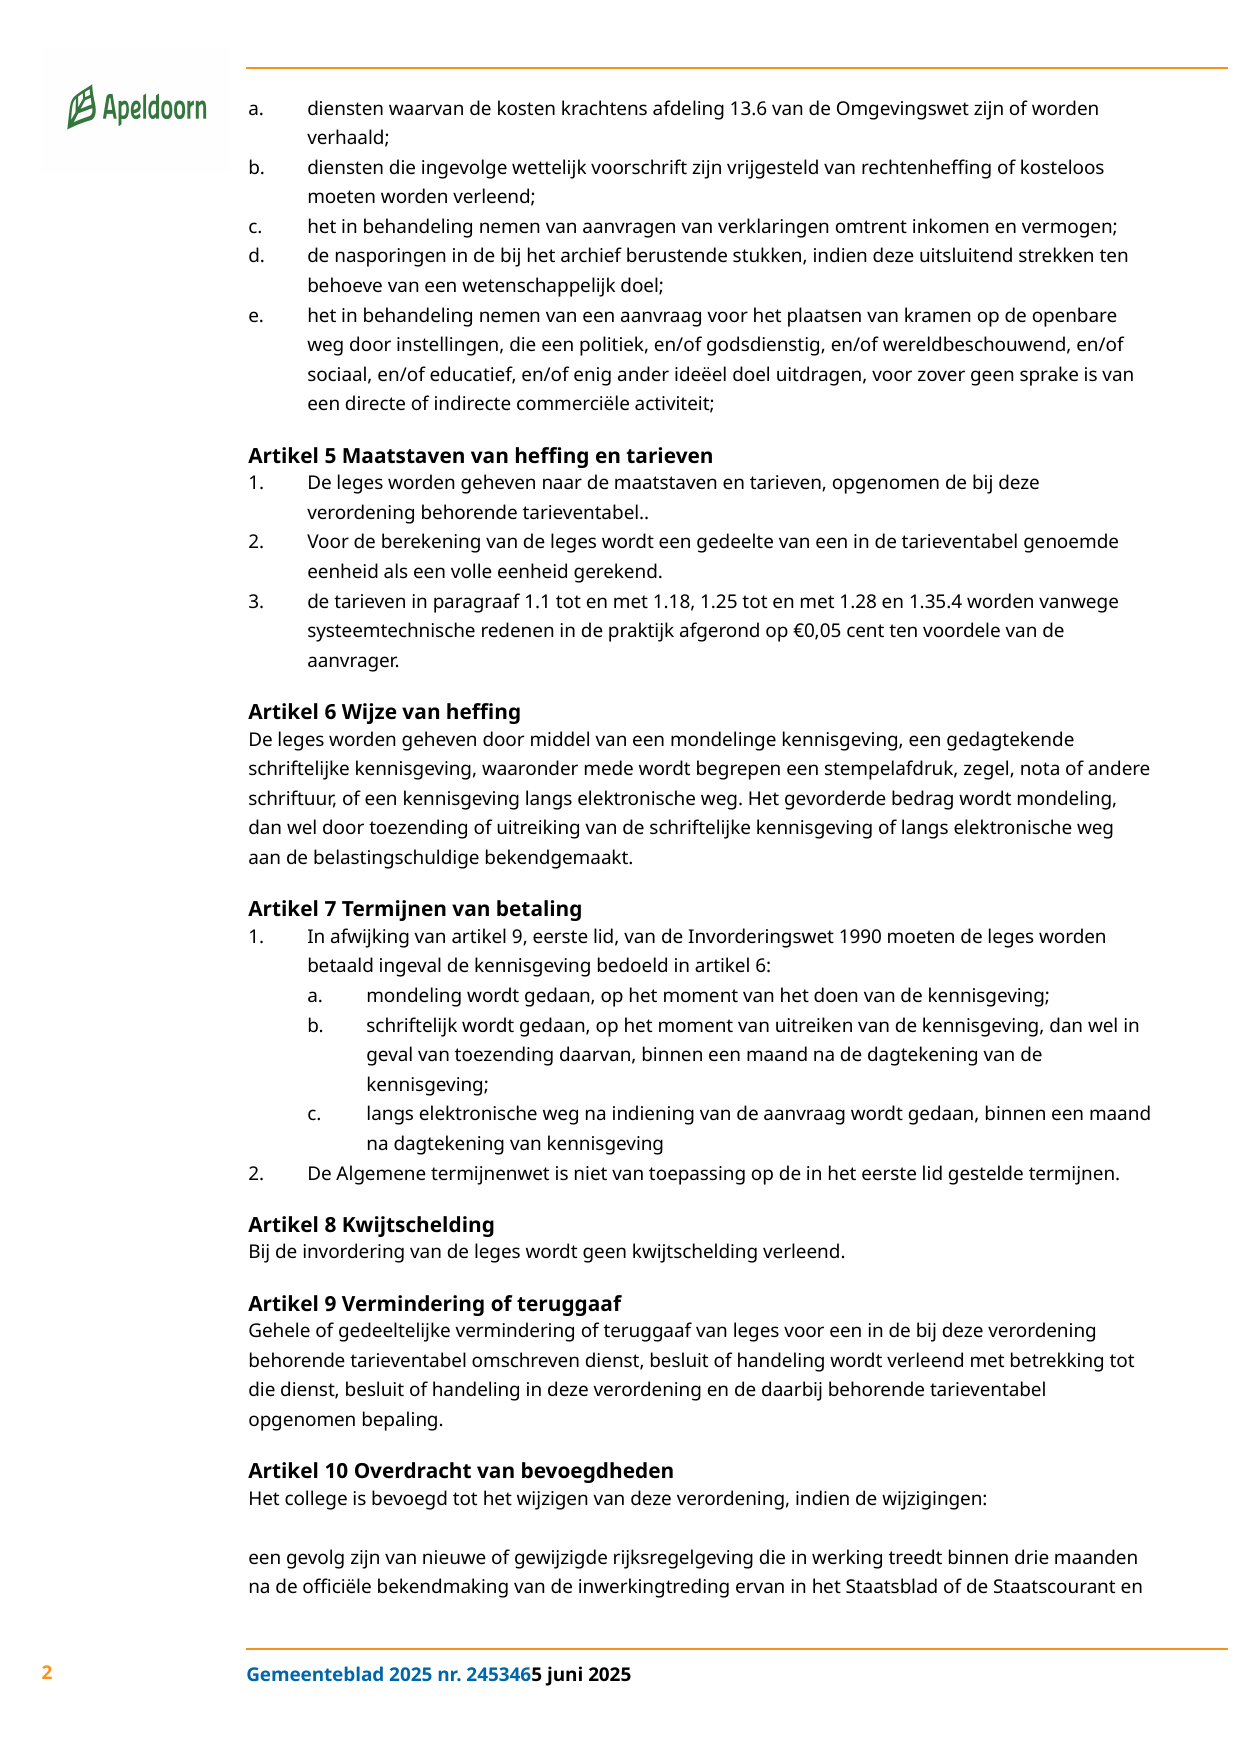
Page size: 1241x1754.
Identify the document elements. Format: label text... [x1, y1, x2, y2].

list De leges worden geheven naar de maatstaven en tarieven, opgenomen de bij deze verordening behorende tarieventabel.. [248, 469, 1152, 525]
list Voor de berekening van de leges wordt een gedeelte van een in de tarieventabel genoemde eenheid als een volle eenheid gerekend. [248, 529, 1152, 584]
text Artikel 7 Termijnen van betaling [248, 894, 1152, 923]
text Artikel 10 Overdracht van bevoegdheden [248, 1457, 1152, 1485]
text een gevolg zijn van nieuwe of gewijzigde rijksregelgeving die in werking treedt binnen drie maanden na de officiële bekendmaking van de inwerkingtreding ervan in het Staatsblad of de Staatscourant en [248, 1544, 1152, 1599]
text De leges worden geheven door middel van een mondelinge kennisgeving, een gedagtekende schriftelijke kennisgeving, waaronder mede wordt begrepen een stempelafdruk, zegel, nota of andere schriftuur, of een kennisgeving langs elektronische weg. Het gevorderde bedrag wordt mondeling, dan wel door toezending of uitreiking van de schriftelijke kennisgeving of langs elektronische weg aan de belastingschuldige bekendgemaakt. [248, 726, 1152, 870]
text Artikel 8 Kwijtschelding [248, 1210, 1152, 1238]
text Gehele of gedeeltelijke vermindering of teruggaaf van leges voor een in de bij deze verordening behorende tarieventabel omschreven dienst, besluit of handeling wordt verleend met betrekking tot die dienst, besluit of handeling in deze verordening en de daarbij behorende tarieventabel opgenomen bepaling. [248, 1317, 1152, 1432]
text Artikel 9 Vermindering of teruggaaf [248, 1289, 1152, 1317]
list mondeling wordt gedaan, op het moment van het doen van de kennisgeving; [307, 982, 1152, 1008]
list langs elektronische weg na indiening van de aanvraag wordt gedaan, binnen een maand na dagtekening van kennisgeving [307, 1101, 1152, 1156]
list de tarieven in paragraaf 1.1 tot en met 1.18, 1.25 tot en met 1.28 en 1.35.4 worden vanwege systeemtechnische redenen in de praktijk afgerond op €0,05 cent ten voordele van de aanvrager. [248, 588, 1152, 673]
text Bij de invordering van de leges wordt geen kwijtschelding verleend. [248, 1238, 1152, 1264]
text Het college is bevoegd tot het wijzigen van deze verordening, indien de wijzigingen: [248, 1485, 1152, 1511]
text Artikel 5 Maatstaven van heffing en tarieven [248, 441, 1152, 469]
list de nasporingen in de bij het archief berustende stukken, indien deze uitsluitend strekken ten behoeve van een wetenschappelijk doel; [248, 243, 1152, 298]
list het in behandeling nemen van een aanvraag voor het plaatsen van kramen op de openbare weg door instellingen, die een politiek, en/of godsdienstig, en/of wereldbeschouwend, en/of sociaal, en/of educatief, en/of enig ander ideëel doel uitdragen, voor zover geen sprake is van een directe of indirecte commerciële activiteit; [248, 302, 1152, 416]
list diensten waarvan de kosten krachtens afdeling 13.6 van de Omgevingswet zijn of worden verhaald; [248, 95, 1152, 150]
list diensten die ingevolge wettelijk voorschrift zijn vrijgesteld van rechtenheffing of kosteloos moeten worden verleend; [248, 154, 1152, 209]
picture [41, 47, 231, 172]
list het in behandeling nemen van aanvragen van verklaringen omtrent inkomen en vermogen; [248, 213, 1152, 239]
list In afwijking van artikel 9, eerste lid, van de Invorderingswet 1990 moeten de leges worden betaald ingeval de kennisgeving bedoeld in artikel 6: [248, 923, 1152, 978]
list schriftelijk wordt gedaan, op het moment van uitreiken van de kennisgeving, dan wel in geval van toezending daarvan, binnen een maand na de dagtekening van de kennisgeving; [307, 1012, 1152, 1097]
text Artikel 6 Wijze van heffing [248, 697, 1152, 726]
list De Algemene termijnenwet is niet van toepassing op de in het eerste lid gestelde termijnen. [248, 1160, 1152, 1185]
